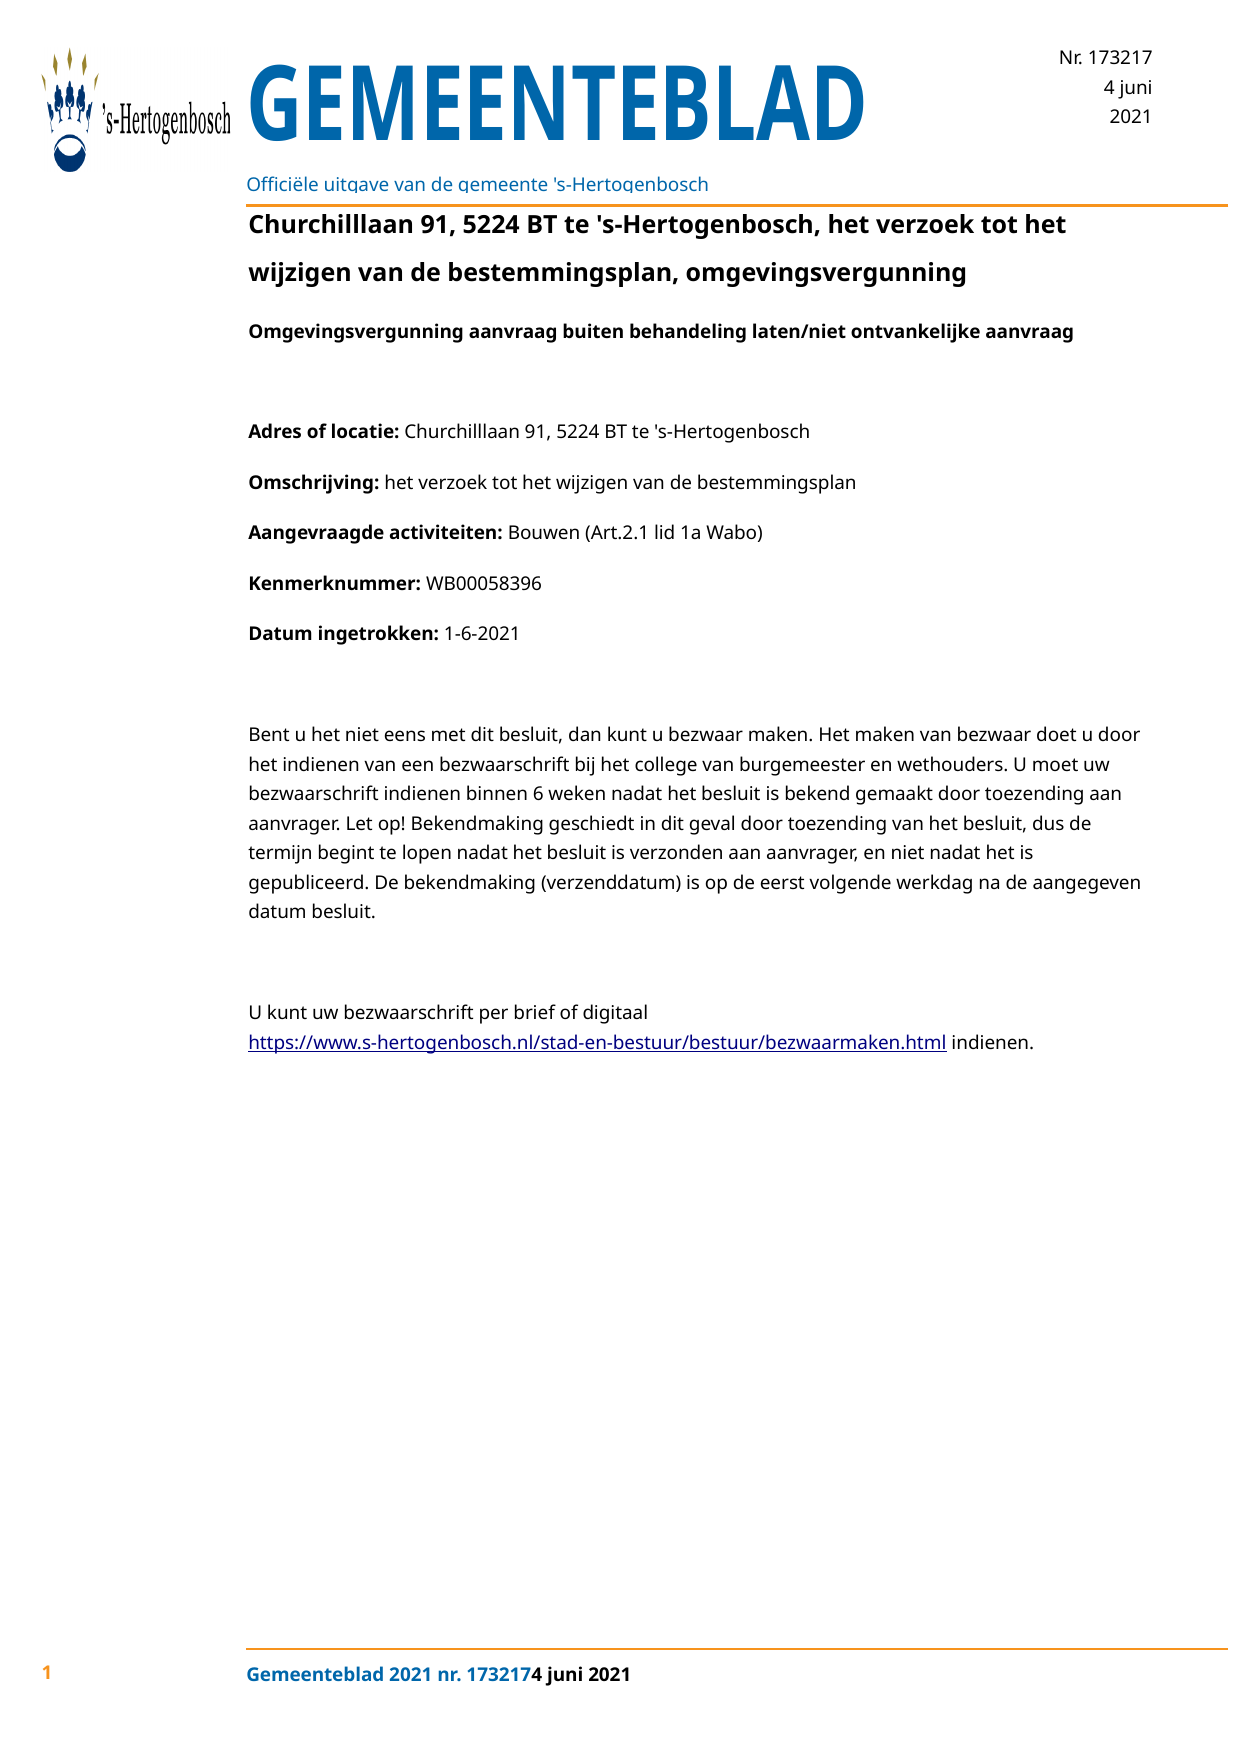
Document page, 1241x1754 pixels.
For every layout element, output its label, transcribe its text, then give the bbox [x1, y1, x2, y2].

text Bent u het niet eens met dit besluit, dan kunt u bezwaar maken. Het maken van bezwaar doet u door het indienen van een bezwaarschrift bij het college van burgemeester en wethouders. U moet uw bezwaarschrift indienen binnen 6 weken nadat het besluit is bekend gemaakt door toezending aan aanvrager. Let op! Bekendmaking geschiedt in dit geval door toezending van het besluit, dus de termijn begint te lopen nadat het besluit is verzonden aan aanvrager, en niet nadat het is gepubliceerd. De bekendmaking (verzenddatum) is op de eerst volgende werkdag na de aangegeven datum besluit. [248, 721, 1152, 924]
text Kenmerknummer: WB00058396 [248, 570, 1152, 596]
text Omgevingsvergunning aanvraag buiten behandeling laten/niet ontvankelijke aanvraag [248, 318, 1152, 344]
text Churchilllaan 91, 5224 BT te 's-Hertogenbosch, het verzoek tot het wijzigen van de bestemmingsplan, omgevingsvergunning [248, 207, 1152, 288]
text Adres of locatie: Churchilllaan 91, 5224 BT te 's-Hertogenbosch [248, 419, 1152, 444]
picture [41, 47, 231, 172]
text Omschrijving: het verzoek tot het wijzigen van de bestemmingsplan [248, 469, 1152, 495]
text Aangevraagde activiteiten: Bouwen (Art.2.1 lid 1a Wabo) [248, 519, 1152, 545]
text U kunt uw bezwaarschrift per brief of digitaal https://www.s-hertogenbosch.nl/stad-en-bestuur/bestuur/bezwaarmaken.html indienen. [248, 999, 1152, 1055]
text Datum ingetrokken: 1-6-2021 [248, 620, 1152, 646]
